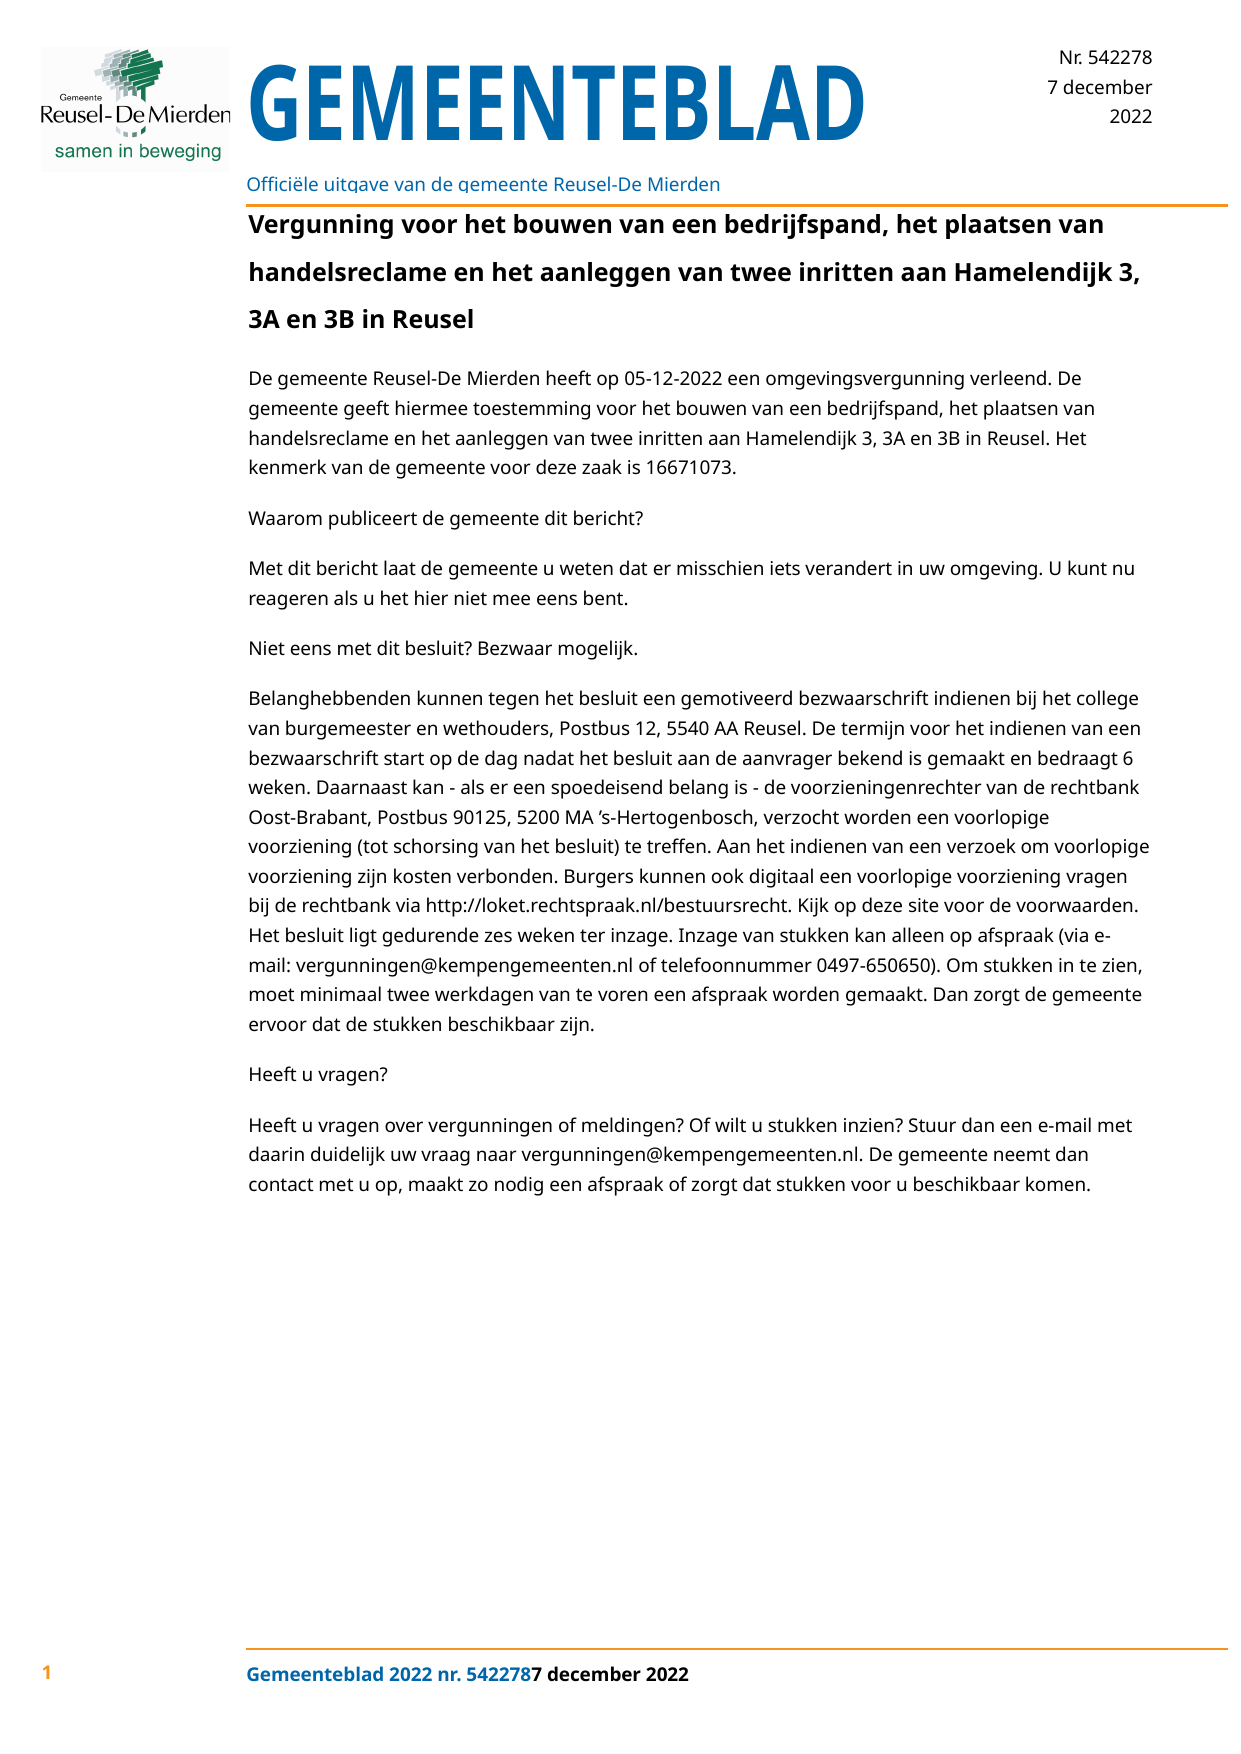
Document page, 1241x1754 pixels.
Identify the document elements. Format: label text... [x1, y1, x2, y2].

text Waarom publiceert de gemeente dit bericht? [248, 505, 1152, 530]
text Heeft u vragen? [248, 1061, 1152, 1087]
text De gemeente Reusel-De Mierden heeft op 05-12-2022 een omgevingsvergunning verleend. De gemeente geeft hiermee toestemming voor het bouwen van een bedrijfspand, het plaatsen van handelsreclame en het aanleggen van twee inritten aan Hamelendijk 3, 3A en 3B in Reusel. Het kenmerk van de gemeente voor deze zaak is 16671073. [248, 366, 1152, 480]
picture [41, 47, 231, 172]
text Niet eens met dit besluit? Bezwaar mogelijk. [248, 635, 1152, 661]
text Belanghebbenden kunnen tegen het besluit een gemotiveerd bezwaarschrift indienen bij het college van burgemeester en wethouders, Postbus 12, 5540 AA Reusel. De termijn voor het indienen van een bezwaarschrift start op de dag nadat het besluit aan de aanvrager bekend is gemaakt en bedraagt 6 weken. Daarnaast kan - als er een spoedeisend belang is - de voorzieningenrechter van de rechtbank Oost-Brabant, Postbus 90125, 5200 MA ’s-Hertogenbosch, verzocht worden een voorlopige voorziening (tot schorsing van het besluit) te treffen. Aan het indienen van een verzoek om voorlopige voorziening zijn kosten verbonden. Burgers kunnen ook digitaal een voorlopige voorziening vragen bij de rechtbank via http://loket.rechtspraak.nl/bestuursrecht. Kijk op deze site voor de voorwaarden. Het besluit ligt gedurende zes weken ter inzage. Inzage van stukken kan alleen op afspraak (via e-mail: vergunningen@kempengemeenten.nl of telefoonnummer 0497-650650). Om stukken in te zien, moet minimaal twee werkdagen van te voren een afspraak worden gemaakt. Dan zorgt de gemeente ervoor dat de stukken beschikbaar zijn. [248, 686, 1152, 1037]
text Met dit bericht laat de gemeente u weten dat er misschien iets verandert in uw omgeving. U kunt nu reageren als u het hier niet mee eens bent. [248, 555, 1152, 610]
text Vergunning voor het bouwen van een bedrijfspand, het plaatsen van handelsreclame en het aanleggen van twee inritten aan Hamelendijk 3, 3A en 3B in Reusel [248, 207, 1152, 336]
text Heeft u vragen over vergunningen of meldingen? Of wilt u stukken inzien? Stuur dan een e-mail met daarin duidelijk uw vraag naar vergunningen@kempengemeenten.nl. De gemeente neemt dan contact met u op, maakt zo nodig een afspraak of zorgt dat stukken voor u beschikbaar komen. [248, 1112, 1152, 1197]
